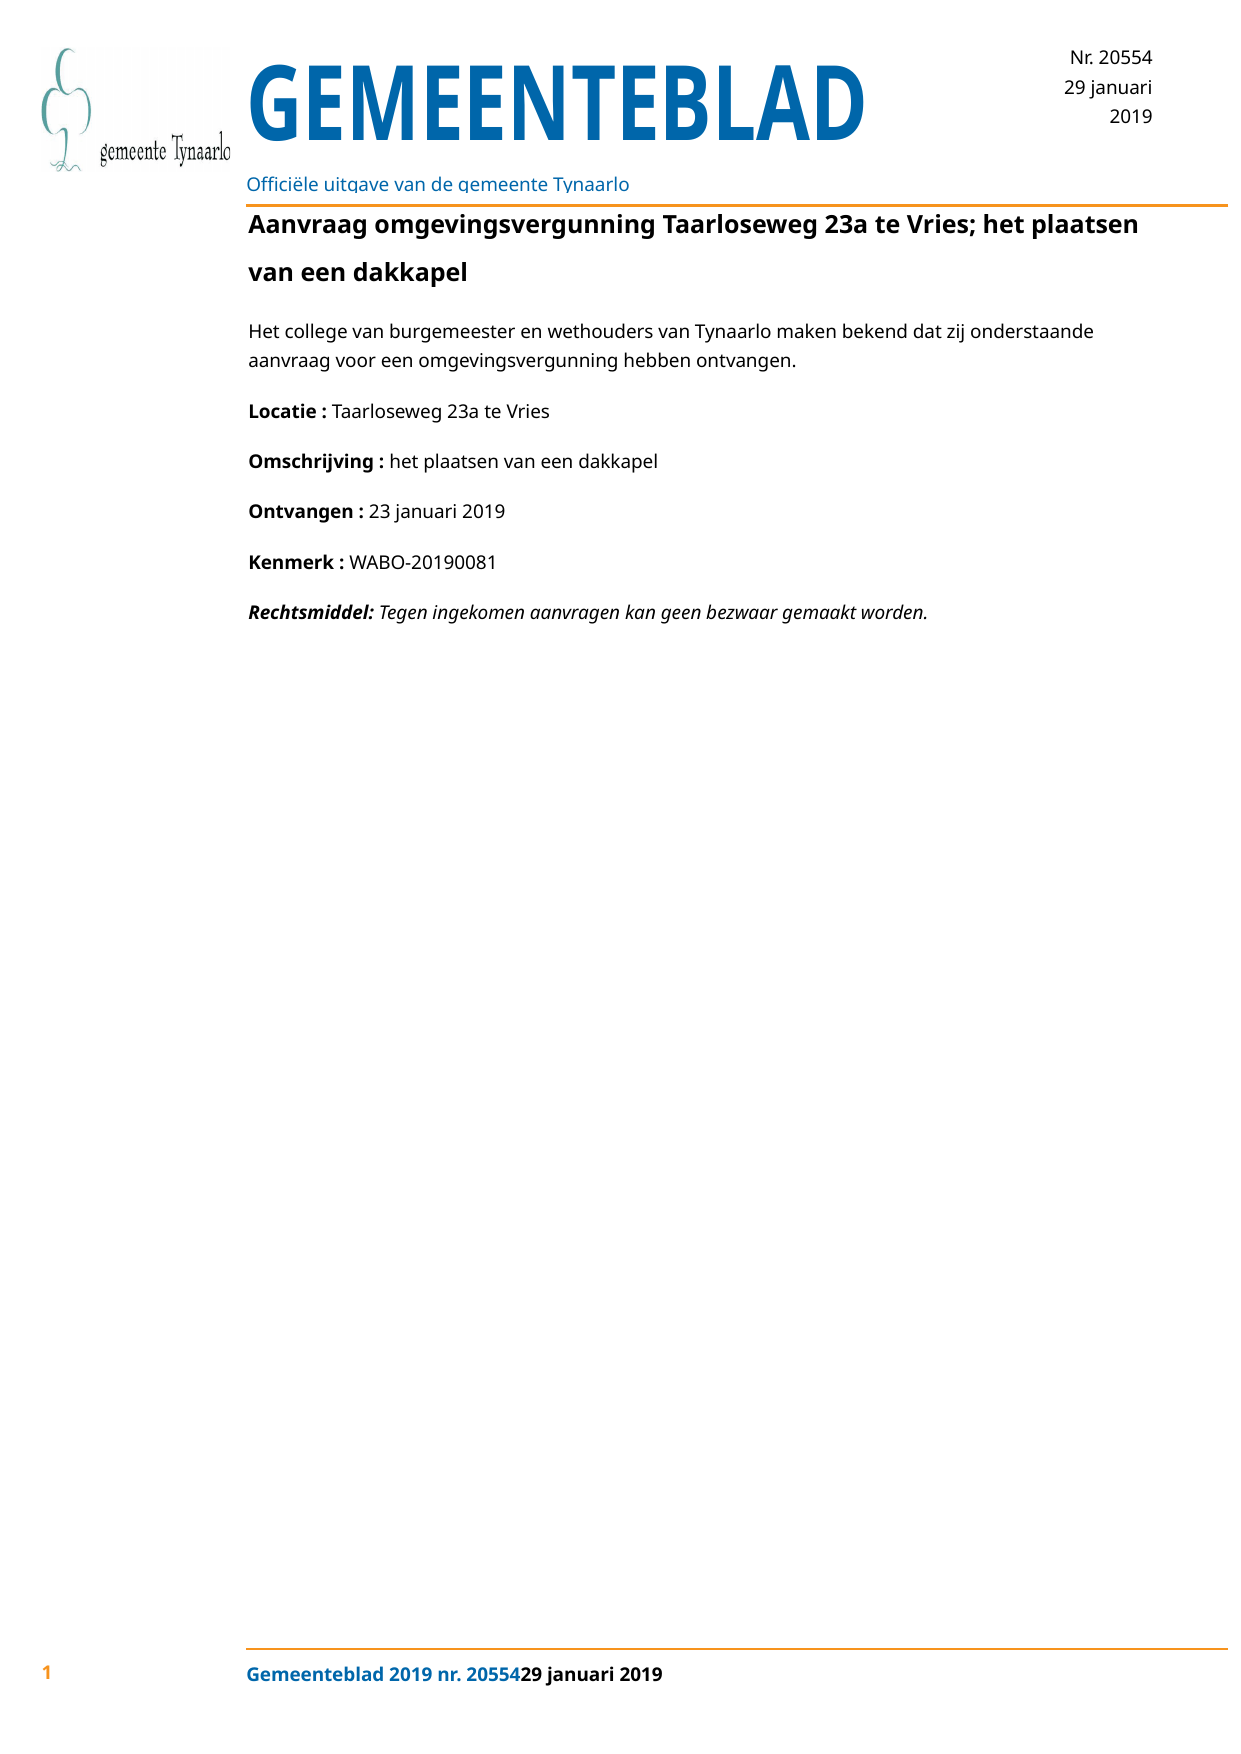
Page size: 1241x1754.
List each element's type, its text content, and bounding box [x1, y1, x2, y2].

text Ontvangen : 23 januari 2019 [248, 499, 1152, 524]
text Het college van burgemeester en wethouders van Tynaarlo maken bekend dat zij onderstaande aanvraag voor een omgevingsvergunning hebben ontvangen. [248, 318, 1152, 373]
text Rechtsmiddel: Tegen ingekomen aanvragen kan geen bezwaar gemaakt worden. [248, 599, 1152, 625]
text Aanvraag omgevingsvergunning Taarloseweg 23a te Vries; het plaatsen van een dakkapel [248, 207, 1152, 288]
picture [41, 47, 231, 172]
text Omschrijving : het plaatsen van een dakkapel [248, 448, 1152, 474]
text Kenmerk : WABO-20190081 [248, 549, 1152, 575]
text Locatie : Taarloseweg 23a te Vries [248, 398, 1152, 424]
